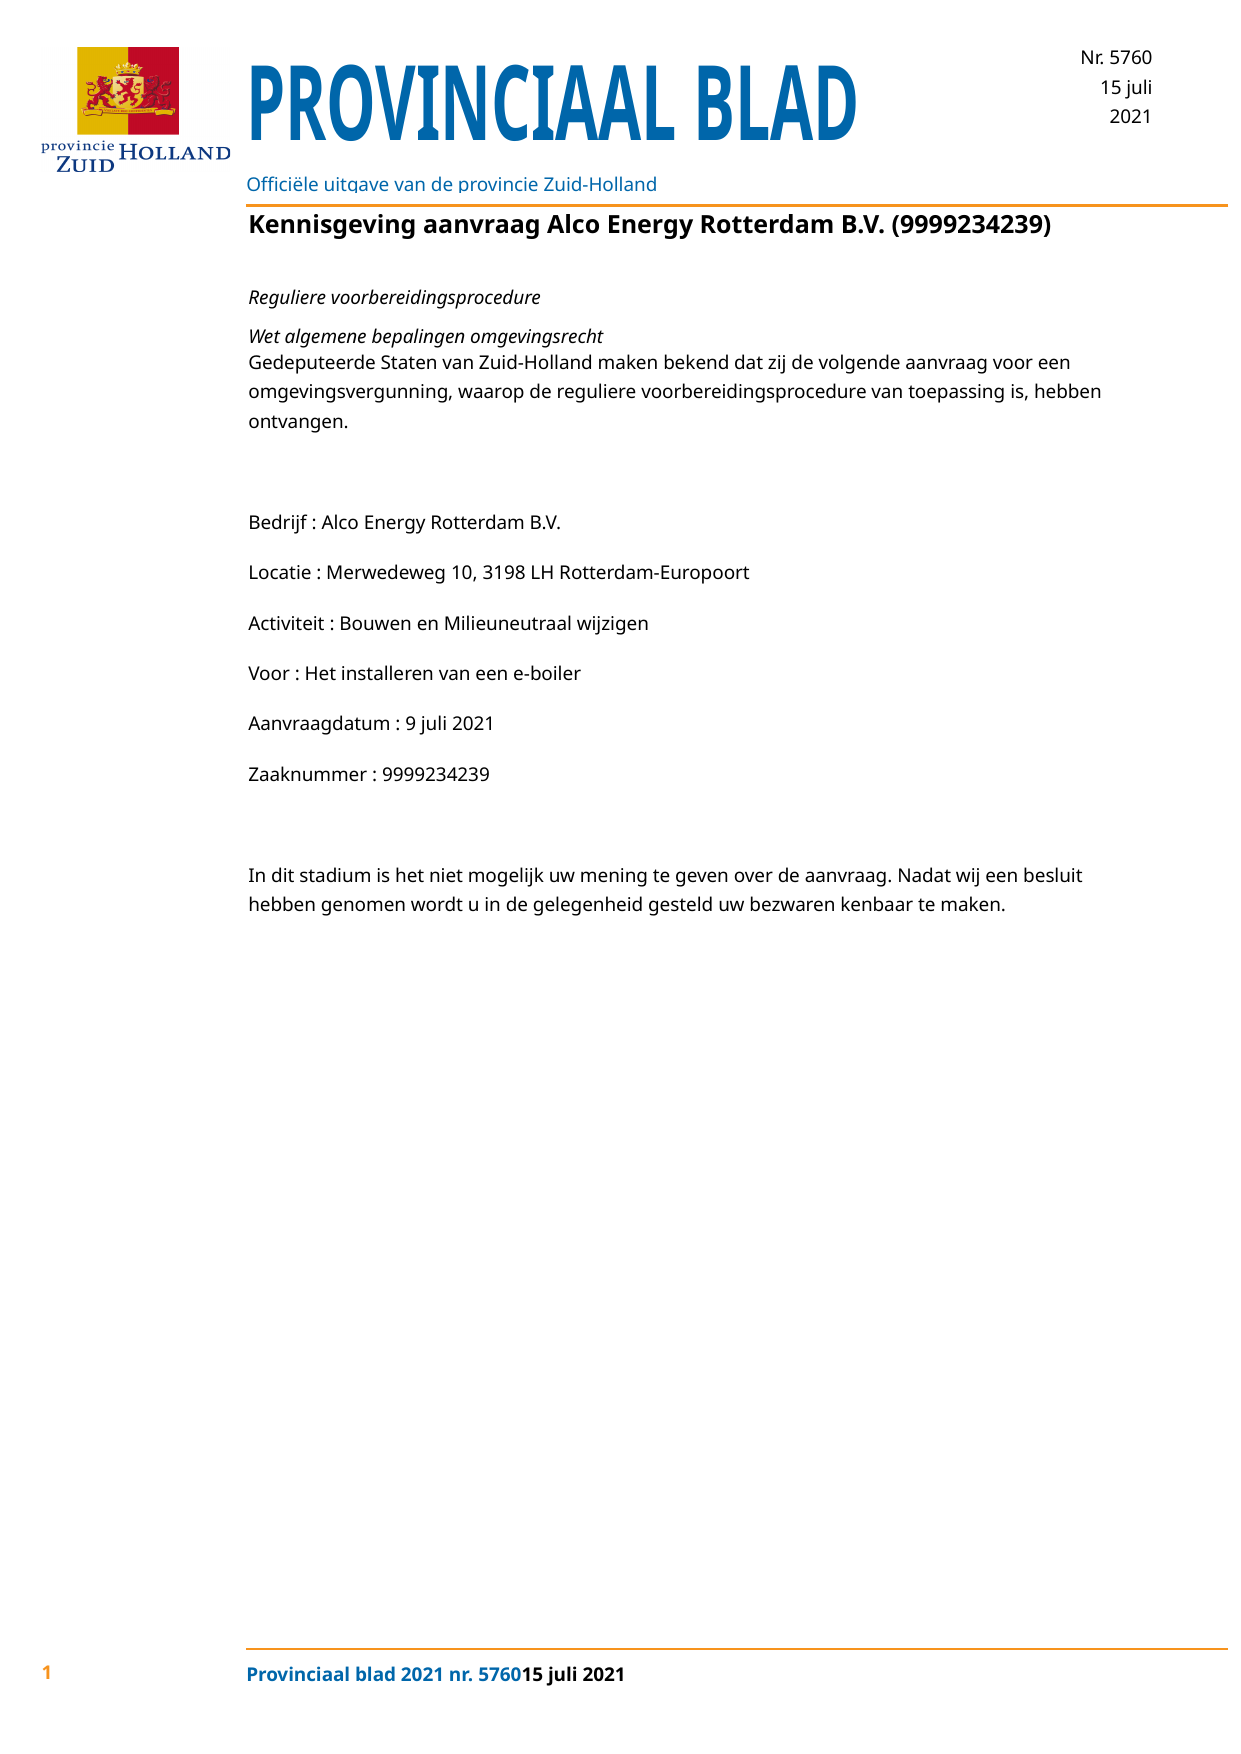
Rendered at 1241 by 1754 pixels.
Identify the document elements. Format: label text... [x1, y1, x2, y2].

text Kennisgeving aanvraag Alco Energy Rotterdam B.V. (9999234239) [248, 207, 1152, 241]
text Voor : Het installeren van een e-boiler [248, 660, 1152, 686]
text Reguliere voorbereidingsprocedure [248, 284, 1152, 309]
text Bedrijf : Alco Energy Rotterdam B.V. [248, 509, 1152, 534]
text Wet algemene bepalingen omgevingsrecht [248, 323, 1152, 349]
text Aanvraagdatum : 9 juli 2021 [248, 711, 1152, 736]
text Activiteit : Bouwen en Milieuneutraal wijzigen [248, 610, 1152, 635]
text Zaaknummer : 9999234239 [248, 761, 1152, 787]
text In dit stadium is het niet mogelijk uw mening te geven over de aanvraag. Nadat wij een besluit hebben genomen wordt u in de gelegenheid gesteld uw bezwaren kenbaar te maken. [248, 862, 1152, 917]
picture [41, 47, 231, 172]
text Gedeputeerde Staten van Zuid-Holland maken bekend dat zij de volgende aanvraag voor een omgevingsvergunning, waarop de reguliere voorbereidingsprocedure van toepassing is, hebben ontvangen. [248, 349, 1152, 434]
text Locatie : Merwedeweg 10, 3198 LH Rotterdam-Europoort [248, 559, 1152, 585]
